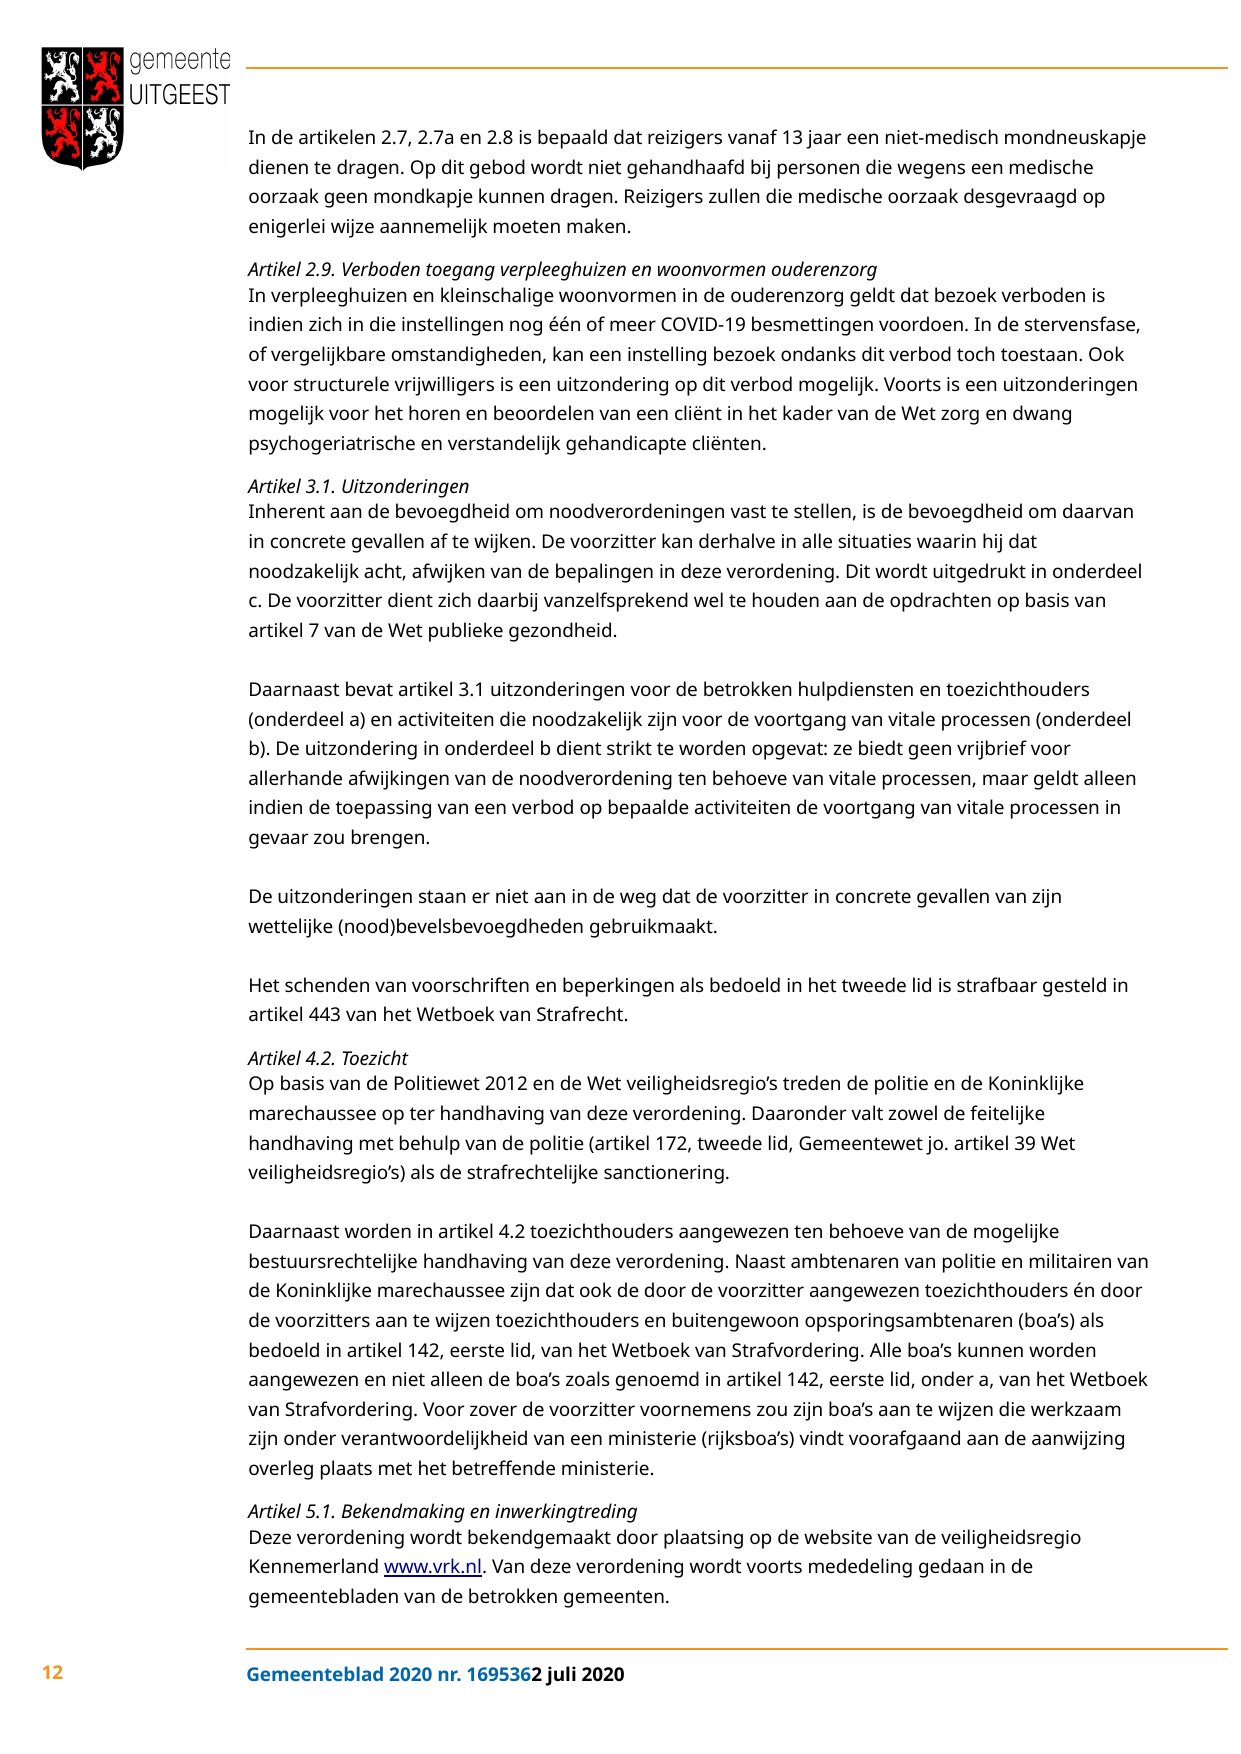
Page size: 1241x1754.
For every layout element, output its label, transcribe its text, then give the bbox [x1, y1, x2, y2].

text Daarnaast bevat artikel 3.1 uitzonderingen voor de betrokken hulpdiensten en toezichthouders (onderdeel a) en activiteiten die noodzakelijk zijn voor de voortgang van vitale processen (onderdeel b). De uitzondering in onderdeel b dient strikt te worden opgevat: ze biedt geen vrijbrief voor allerhande afwijkingen van de noodverordening ten behoeve van vitale processen, maar geldt alleen indien de toepassing van een verbod op bepaalde activiteiten de voortgang van vitale processen in gevaar zou brengen. [248, 676, 1152, 850]
text In verpleeghuizen en kleinschalige woonvormen in de ouderenzorg geldt dat bezoek verboden is indien zich in die instellingen nog één of meer COVID-19 besmettingen voordoen. In de stervensfase, of vergelijkbare omstandigheden, kan een instelling bezoek ondanks dit verbod toch toestaan. Ook voor structurele vrijwilligers is een uitzondering op dit verbod mogelijk. Voorts is een uitzonderingen mogelijk voor het horen en beoordelen van een cliënt in het kader van de Wet zorg en dwang psychogeriatrische en verstandelijk gehandicapte cliënten. [248, 282, 1152, 456]
text Artikel 3.1. Uitzonderingen [248, 473, 1152, 499]
text Het schenden van voorschriften en beperkingen als bedoeld in het tweede lid is strafbaar gesteld in artikel 443 van het Wetboek van Strafrecht. [248, 972, 1152, 1027]
text Deze verordening wordt bekendgemaakt door plaatsing op de website van de veiligheidsregio Kennemerland www.vrk.nl. Van deze verordening wordt voorts mededeling gedaan in de gemeentebladen van de betrokken gemeenten. [248, 1524, 1152, 1609]
text Artikel 4.2. Toezicht [248, 1045, 1152, 1071]
text Inherent aan de bevoegdheid om noodverordeningen vast te stellen, is de bevoegdheid om daarvan in concrete gevallen af te wijken. De voorzitter kan derhalve in alle situaties waarin hij dat noodzakelijk acht, afwijken van de bepalingen in deze verordening. Dit wordt uitgedrukt in onderdeel c. De voorzitter dient zich daarbij vanzelfsprekend wel te houden aan de opdrachten op basis van artikel 7 van de Wet publieke gezondheid. [248, 499, 1152, 643]
picture [41, 47, 231, 172]
text Artikel 5.1. Bekendmaking en inwerkingtreding [248, 1498, 1152, 1524]
text Artikel 2.9. Verboden toegang verpleeghuizen en woonvormen ouderenzorg [248, 256, 1152, 282]
text Op basis van de Politiewet 2012 en de Wet veiligheidsregio’s treden de politie en de Koninklijke marechaussee op ter handhaving van deze verordening. Daaronder valt zowel de feitelijke handhaving met behulp van de politie (artikel 172, tweede lid, Gemeentewet jo. artikel 39 Wet veiligheidsregio’s) als de strafrechtelijke sanctionering. [248, 1071, 1152, 1185]
text In de artikelen 2.7, 2.7a en 2.8 is bepaald dat reizigers vanaf 13 jaar een niet-medisch mondneuskapje dienen te dragen. Op dit gebod wordt niet gehandhaafd bij personen die wegens een medische oorzaak geen mondkapje kunnen dragen. Reizigers zullen die medische oorzaak desgevraagd op enigerlei wijze aannemelijk moeten maken. [248, 124, 1152, 239]
text De uitzonderingen staan er niet aan in de weg dat de voorzitter in concrete gevallen van zijn wettelijke (nood)bevelsbevoegdheden gebruikmaakt. [248, 883, 1152, 939]
text Daarnaast worden in artikel 4.2 toezichthouders aangewezen ten behoeve van de mogelijke bestuursrechtelijke handhaving van deze verordening. Naast ambtenaren van politie en militairen van de Koninklijke marechaussee zijn dat ook de door de voorzitter aangewezen toezichthouders én door de voorzitters aan te wijzen toezichthouders en buitengewoon opsporingsambtenaren (boa’s) als bedoeld in artikel 142, eerste lid, van het Wetboek van Strafvordering. Alle boa’s kunnen worden aangewezen en niet alleen de boa’s zoals genoemd in artikel 142, eerste lid, onder a, van het Wetboek van Strafvordering. Voor zover de voorzitter voornemens zou zijn boa’s aan te wijzen die werkzaam zijn onder verantwoordelijkheid van een ministerie (rijksboa’s) vindt voorafgaand aan de aanwijzing overleg plaats met het betreffende ministerie. [248, 1218, 1152, 1481]
